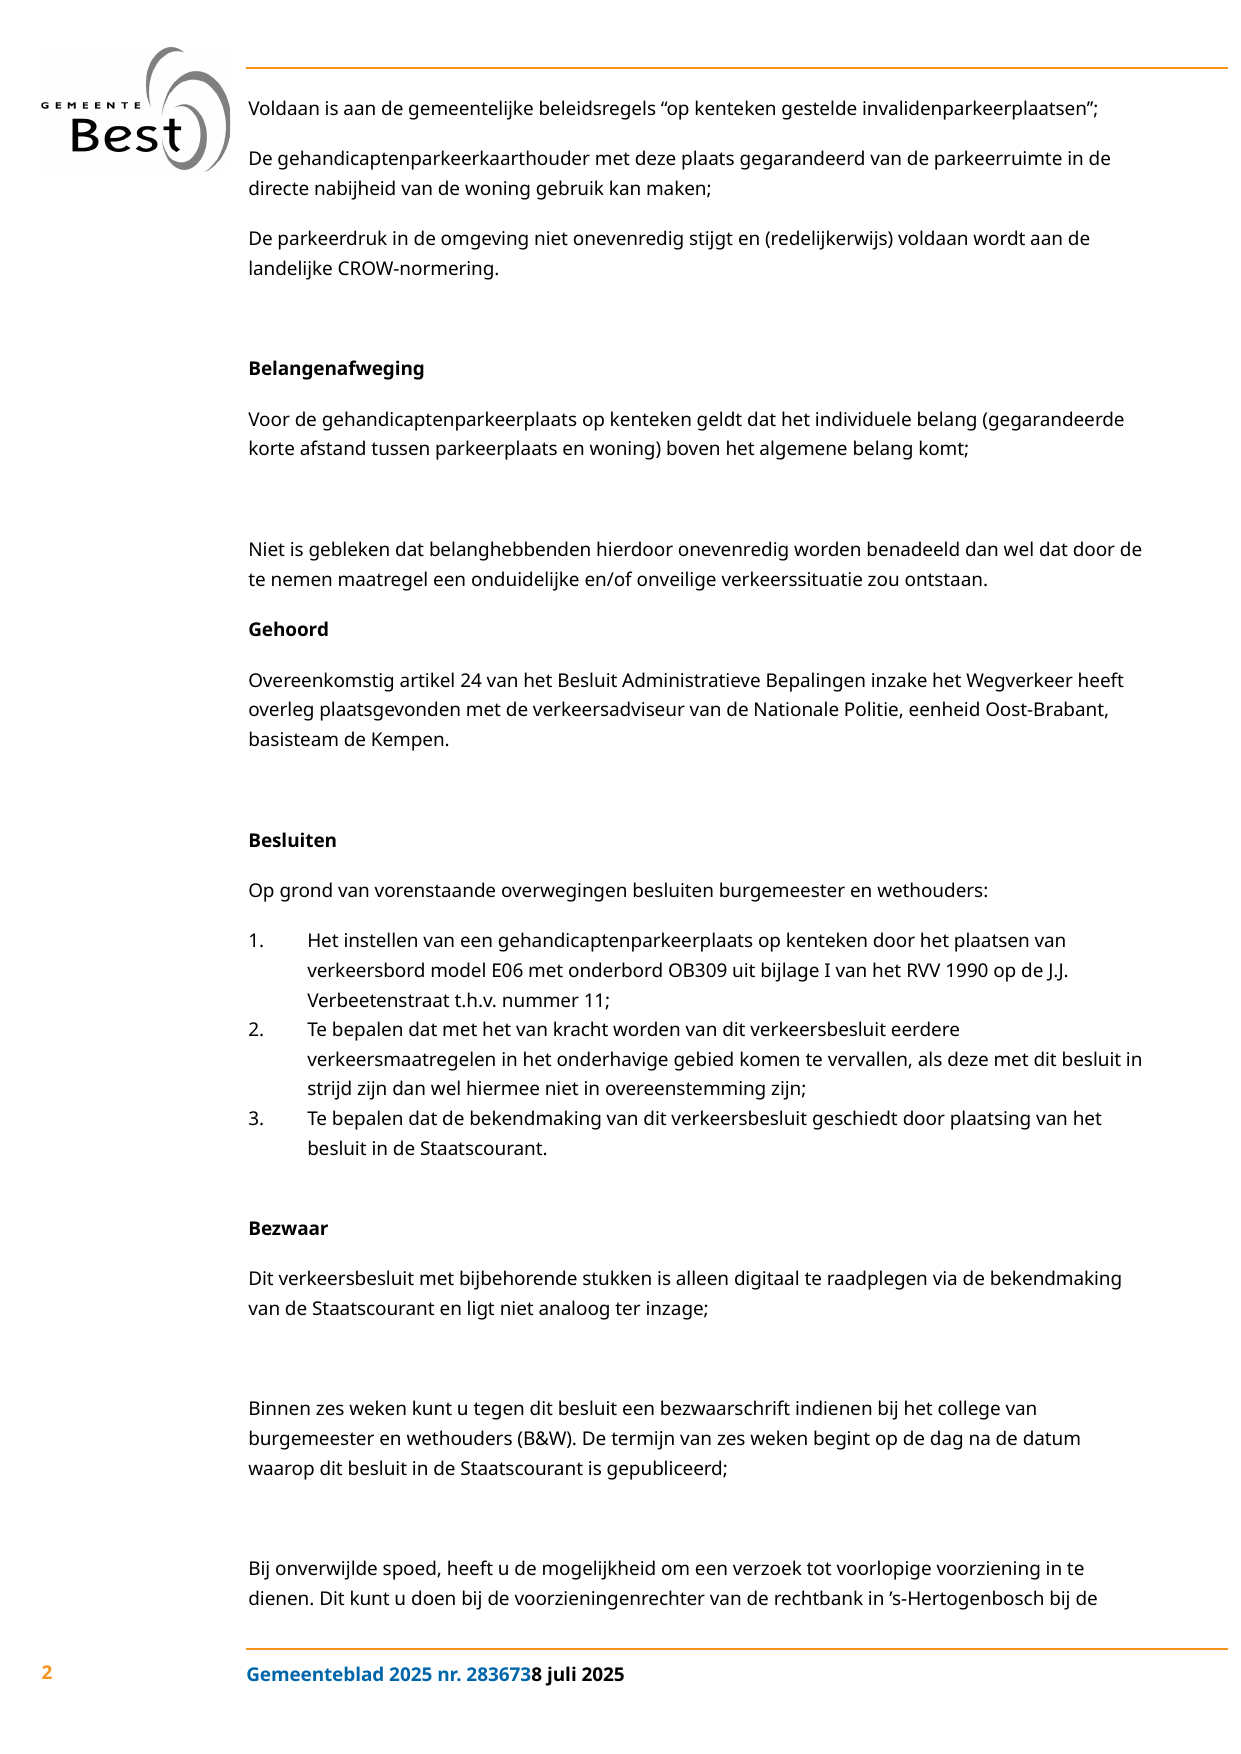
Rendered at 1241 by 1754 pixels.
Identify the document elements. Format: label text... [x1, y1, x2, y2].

list Te bepalen dat met het van kracht worden van dit verkeersbesluit eerdere verkeersmaatregelen in het onderhavige gebied komen te vervallen, als deze met dit besluit in strijd zijn dan wel hiermee niet in overeenstemming zijn; [248, 1016, 1152, 1101]
picture [41, 47, 231, 172]
list Te bepalen dat de bekendmaking van dit verkeersbesluit geschiedt door plaatsing van het besluit in de Staatscourant. [248, 1105, 1152, 1161]
text Gehoord [248, 616, 1152, 642]
text De parkeerdruk in de omgeving niet onevenredig stijgt en (redelijkerwijs) voldaan wordt aan de landelijke CROW-normering. [248, 225, 1152, 281]
text De gehandicaptenparkeerkaarthouder met deze plaats gegarandeerd van de parkeerruimte in de directe nabijheid van de woning gebruik kan maken; [248, 145, 1152, 201]
text Bij onverwijlde spoed, heeft u de mogelijkheid om een verzoek tot voorlopige voorziening in te dienen. Dit kunt u doen bij de voorzieningenrechter van de rechtbank in ’s-Hertogenbosch bij de [248, 1556, 1152, 1611]
text Belangenafweging [248, 356, 1152, 381]
text Niet is gebleken dat belanghebbenden hierdoor onevenredig worden benadeeld dan wel dat door de te nemen maatregel een onduidelijke en/of onveilige verkeerssituatie zou ontstaan. [248, 536, 1152, 592]
text Voor de gehandicaptenparkeerplaats op kenteken geldt dat het individuele belang (gegarandeerde korte afstand tussen parkeerplaats en woning) boven het algemene belang komt; [248, 406, 1152, 461]
text Binnen zes weken kunt u tegen dit besluit een bezwaarschrift indienen bij het college van burgemeester en wethouders (B&W). De termijn van zes weken begint op de dag na de datum waarop dit besluit in de Staatscourant is gepubliceerd; [248, 1396, 1152, 1481]
text Op grond van vorenstaande overwegingen besluiten burgemeester en wethouders: [248, 877, 1152, 903]
text Dit verkeersbesluit met bijbehorende stukken is alleen digitaal te raadplegen via de bekendmaking van de Staatscourant en ligt niet analoog ter inzage; [248, 1265, 1152, 1321]
text Besluiten [248, 827, 1152, 853]
text Overeenkomstig artikel 24 van het Besluit Administratieve Bepalingen inzake het Wegverkeer heeft overleg plaatsgevonden met de verkeersadviseur van de Nationale Politie, eenheid Oost-Brabant, basisteam de Kempen. [248, 667, 1152, 752]
text Voldaan is aan de gemeentelijke beleidsregels “op kenteken gestelde invalidenparkeerplaatsen’’; [248, 95, 1152, 121]
list Het instellen van een gehandicaptenparkeerplaats op kenteken door het plaatsen van verkeersbord model E06 met onderbord OB309 uit bijlage I van het RVV 1990 op de J.J. Verbeetenstraat t.h.v. nummer 11; [248, 928, 1152, 1013]
text Bezwaar [248, 1215, 1152, 1241]
